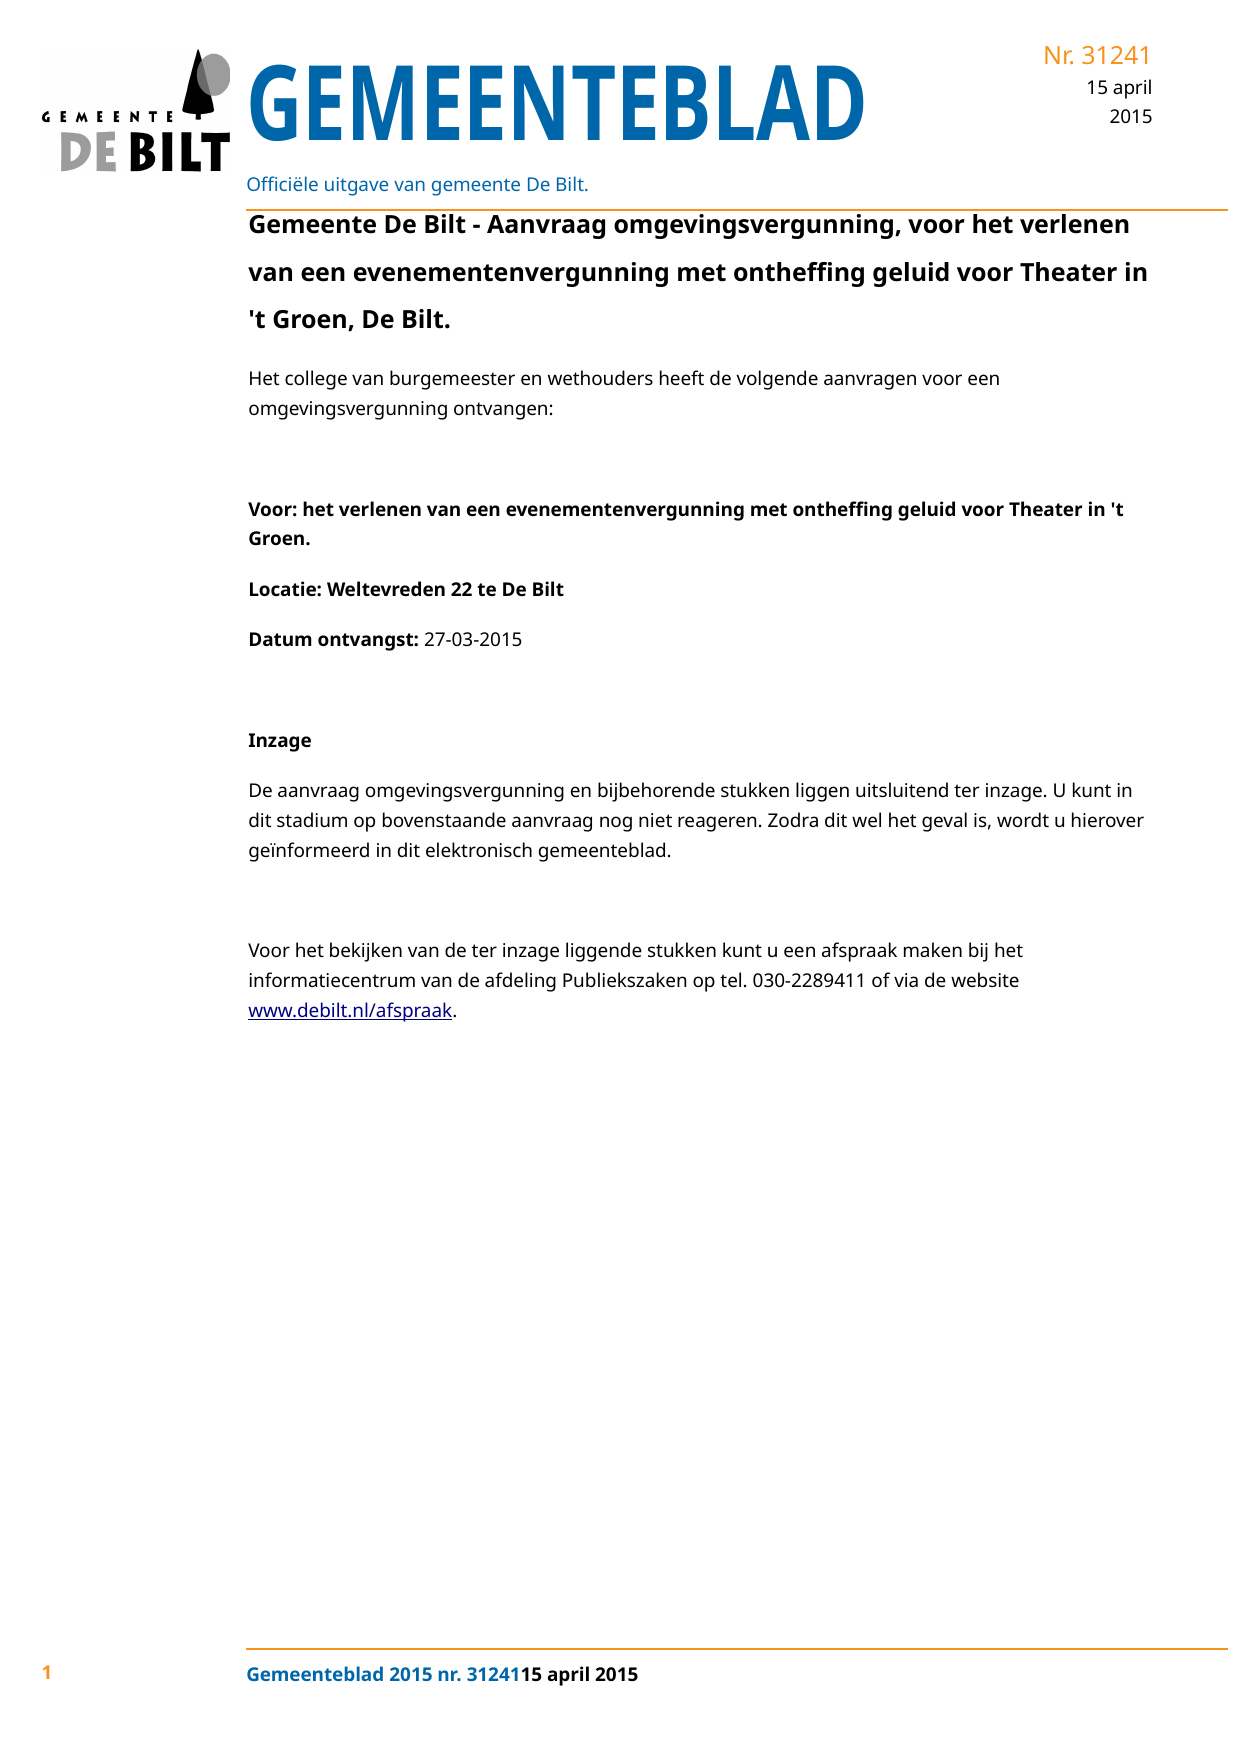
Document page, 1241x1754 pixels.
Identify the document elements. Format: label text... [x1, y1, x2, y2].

text Gemeente De Bilt - Aanvraag omgevingsvergunning, voor het verlenen van een evenementenvergunning met ontheffing geluid voor Theater in 't Groen, De Bilt. [248, 211, 1152, 336]
text De aanvraag omgevingsvergunning en bijbehorende stukken liggen uitsluitend ter inzage. U kunt in dit stadium op bovenstaande aanvraag nog niet reageren. Zodra dit wel het geval is, wordt u hierover geïnformeerd in dit elektronisch gemeenteblad. [248, 778, 1152, 862]
text Inzage [248, 727, 1152, 753]
text Het college van burgemeester en wethouders heeft de volgende aanvragen voor een omgevingsvergunning ontvangen: [248, 366, 1152, 421]
picture [41, 47, 231, 172]
text Voor: het verlenen van een evenementenvergunning met ontheffing geluid voor Theater in 't Groen. [248, 496, 1152, 551]
text Locatie: Weltevreden 22 te De Bilt [248, 576, 1152, 602]
text Voor het bekijken van de ter inzage liggende stukken kunt u een afspraak maken bij het informatiecentrum van de afdeling Publiekszaken op tel. 030-2289411 of via de website www.debilt.nl/afspraak. [248, 938, 1152, 1022]
text Datum ontvangst: 27-03-2015 [248, 626, 1152, 652]
